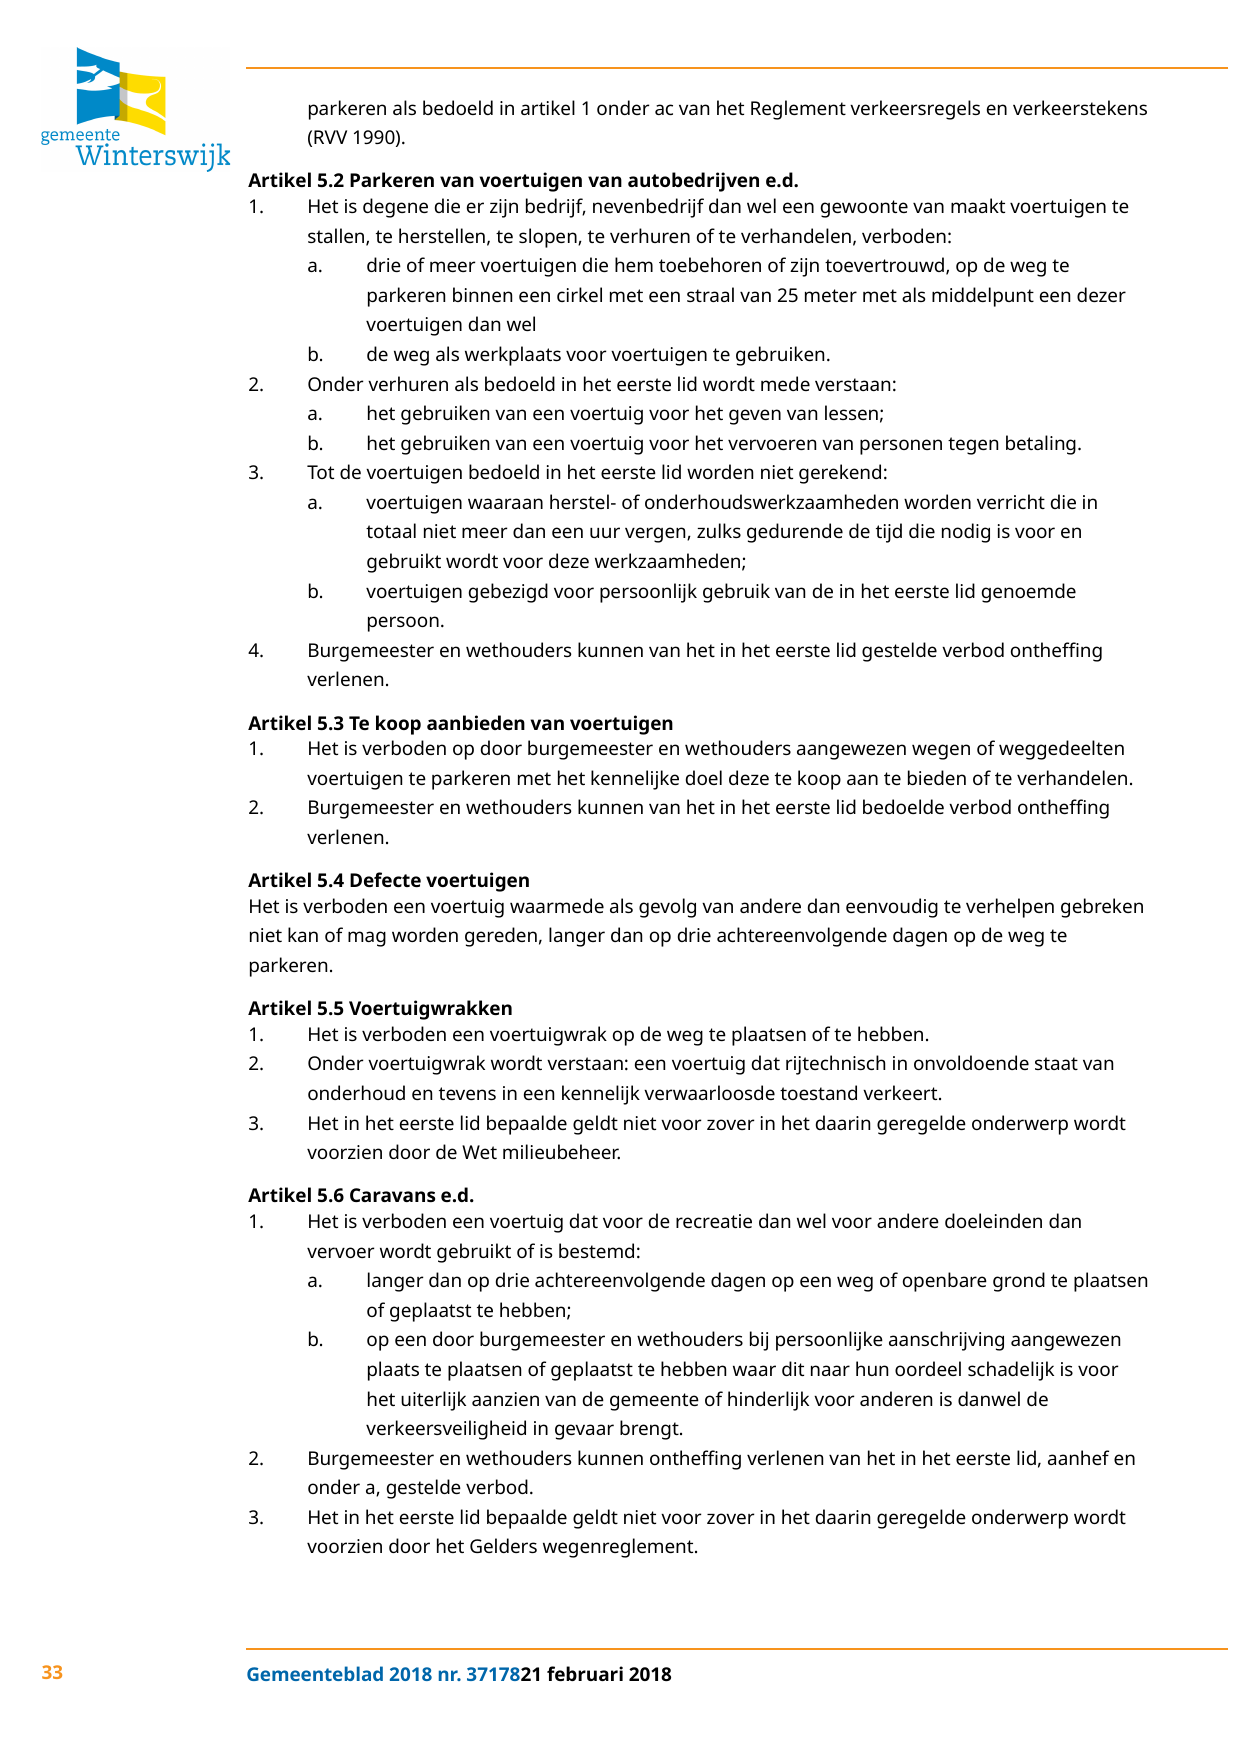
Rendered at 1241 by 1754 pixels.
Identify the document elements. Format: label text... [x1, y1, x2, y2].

picture [225, 153, 231, 162]
list op een door burgemeester en wethouders bij persoonlijke aanschrijving aangewezen plaats te plaatsen of geplaatst te hebben waar dit naar hun oordeel schadelijk is voor het uiterlijk aanzien van de gemeente of hinderlijk voor anderen is danwel de verkeersveiligheid in gevaar brengt. [307, 1327, 1152, 1441]
text Artikel 5.2 Parkeren van voertuigen van autobedrijven e.d. [248, 167, 1152, 193]
list Het in het eerste lid bepaalde geldt niet voor zover in het daarin geregelde onderwerp wordt voorzien door de Wet milieubeheer. [248, 1110, 1152, 1165]
list Burgemeester en wethouders kunnen van het in het eerste lid bedoelde verbod ontheffing verlenen. [248, 794, 1152, 850]
list Het is verboden een voertuigwrak op de weg te plaatsen of te hebben. [248, 1021, 1152, 1047]
list Het is verboden een voertuig dat voor de recreatie dan wel voor andere doeleinden dan vervoer wordt gebruikt of is bestemd: [248, 1208, 1152, 1263]
text Artikel 5.4 Defecte voertuigen [248, 867, 1152, 893]
list langer dan op drie achtereenvolgende dagen op een weg of openbare grond te plaatsen of geplaatst te hebben; [307, 1267, 1152, 1323]
list Het is degene die er zijn bedrijf, nevenbedrijf dan wel een gewoonte van maakt voertuigen te stallen, te herstellen, te slopen, te verhuren of te verhandelen, verboden: [248, 193, 1152, 248]
list parkeren als bedoeld in artikel 1 onder ac van het Reglement verkeersregels en verkeerstekens (RVV 1990). [248, 95, 1152, 150]
list de weg als werkplaats voor voertuigen te gebruiken. [307, 341, 1152, 367]
list Het in het eerste lid bepaalde geldt niet voor zover in het daarin geregelde onderwerp wordt voorzien door het Gelders wegenreglement. [248, 1504, 1152, 1559]
text Artikel 5.5 Voertuigwrakken [248, 995, 1152, 1021]
list het gebruiken van een voertuig voor het vervoeren van personen tegen betaling. [307, 430, 1152, 456]
list drie of meer voertuigen die hem toebehoren of zijn toevertrouwd, op de weg te parkeren binnen een cirkel met een straal van 25 meter met als middelpunt een dezer voertuigen dan wel [307, 252, 1152, 337]
picture [41, 47, 231, 172]
list het gebruiken van een voertuig voor het geven van lessen; [307, 400, 1152, 426]
text Het is verboden een voertuig waarmede als gevolg van andere dan eenvoudig te verhelpen gebreken niet kan of mag worden gereden, langer dan op drie achtereenvolgende dagen op de weg te parkeren. [248, 893, 1152, 978]
list Onder verhuren als bedoeld in het eerste lid wordt mede verstaan: [248, 371, 1152, 396]
list Tot de voertuigen bedoeld in het eerste lid worden niet gerekend: [248, 459, 1152, 485]
list Burgemeester en wethouders kunnen van het in het eerste lid gestelde verbod ontheffing verlenen. [248, 637, 1152, 692]
list voertuigen gebezigd voor persoonlijk gebruik van de in het eerste lid genoemde persoon. [307, 578, 1152, 633]
list Burgemeester en wethouders kunnen ontheffing verlenen van het in het eerste lid, aanhef en onder a, gestelde verbod. [248, 1445, 1152, 1500]
text Artikel 5.3 Te koop aanbieden van voertuigen [248, 710, 1152, 735]
list voertuigen waaraan herstel- of onderhoudswerkzaamheden worden verricht die in totaal niet meer dan een uur vergen, zulks gedurende de tijd die nodig is voor en gebruikt wordt voor deze werkzaamheden; [307, 489, 1152, 574]
list Onder voertuigwrak wordt verstaan: een voertuig dat rijtechnisch in onvoldoende staat van onderhoud en tevens in een kennelijk verwaarloosde toestand verkeert. [248, 1051, 1152, 1106]
text Artikel 5.6 Caravans e.d. [248, 1182, 1152, 1208]
list Het is verboden op door burgemeester en wethouders aangewezen wegen of weggedeelten voertuigen te parkeren met het kennelijke doel deze te koop aan te bieden of te verhandelen. [248, 735, 1152, 791]
